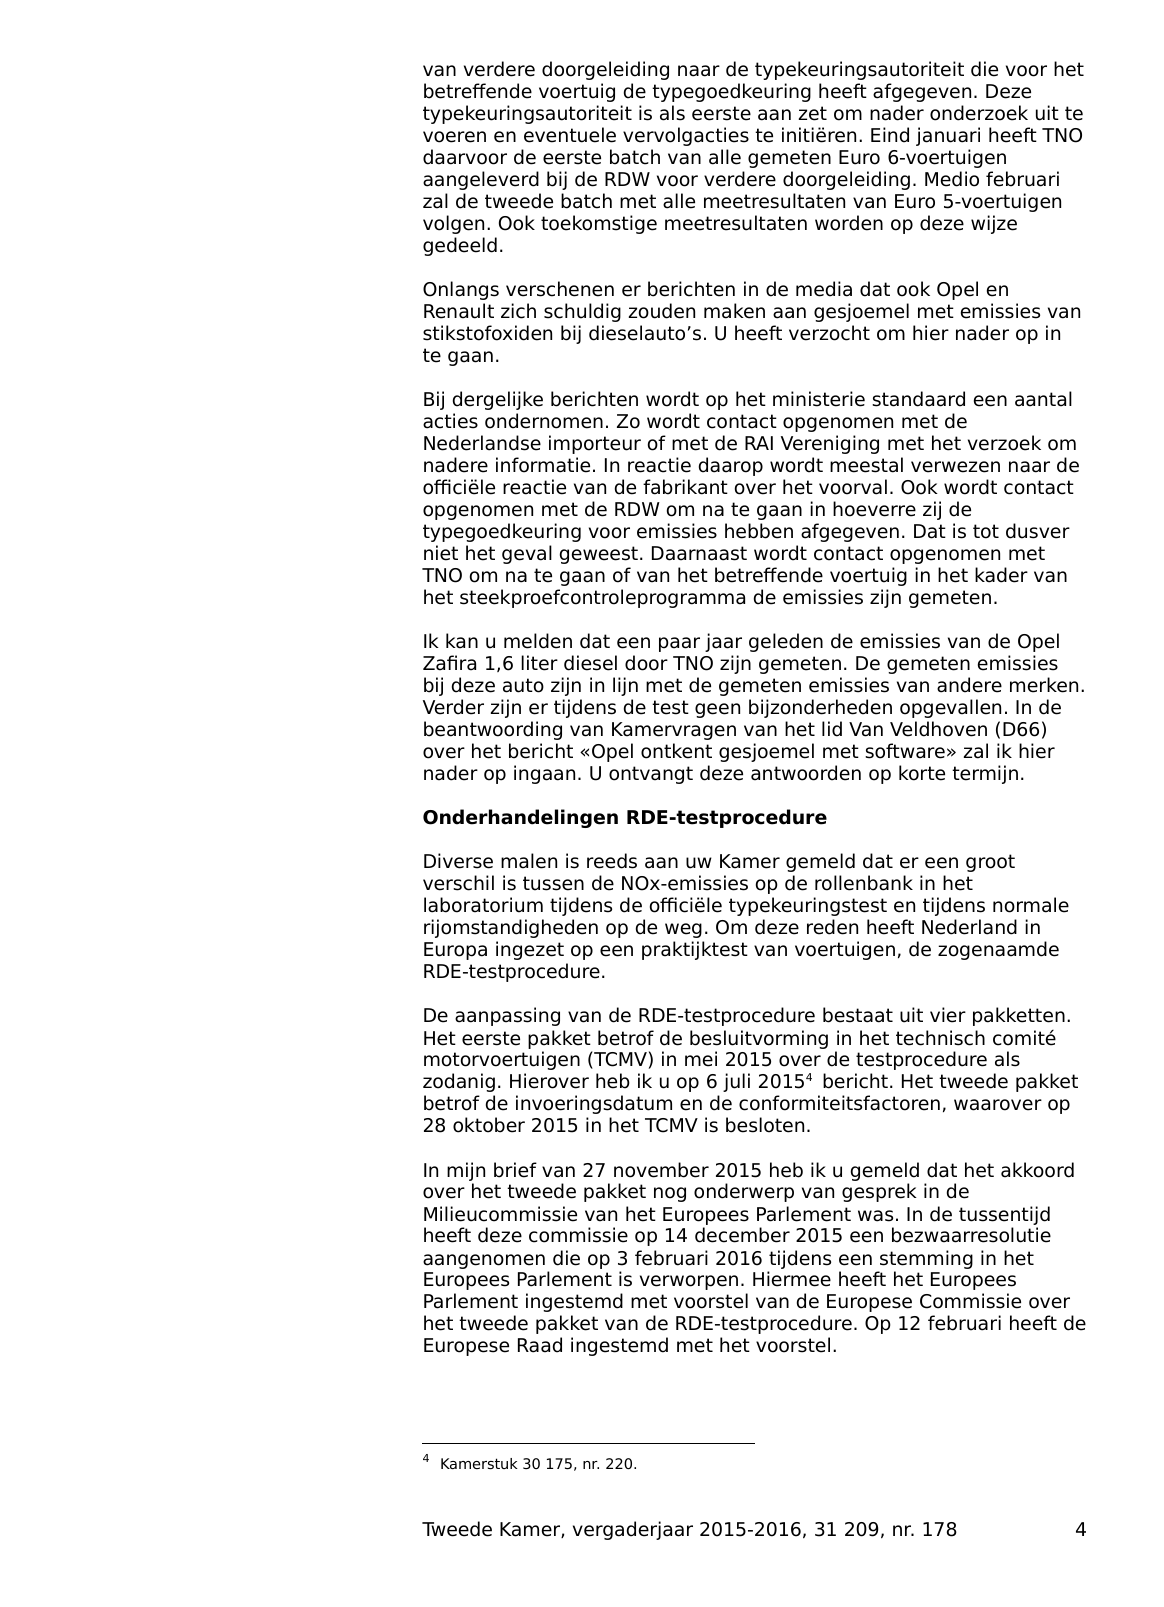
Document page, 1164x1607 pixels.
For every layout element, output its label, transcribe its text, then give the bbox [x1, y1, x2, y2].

text Diverse malen is reeds aan uw Kamer gemeld dat er een groot verschil is tussen de NOx-emissies op de rollenbank in het laboratorium tijdens de officiële typekeuringstest en tijdens normale rijomstandigheden op de weg. Om deze reden heeft Nederland in Europa ingezet op een praktijktest van voertuigen, de zogenaamde RDE-testprocedure. [422, 851, 1087, 983]
text De aanpassing van de RDE-testprocedure bestaat uit vier pakketten. Het eerste pakket betrof de besluitvorming in het technisch comité motorvoertuigen (TCMV) in mei 2015 over de testprocedure als zodanig. Hierover heb ik u op 6 juli 2015 bericht. Het tweede pakket betrof de invoeringsdatum en de conformiteitsfactoren, waarover op 28 oktober 2015 in het TCMV is besloten. [422, 1005, 1087, 1137]
text In mijn brief van 27 november 2015 heb ik u gemeld dat het akkoord over het tweede pakket nog onderwerp van gesprek in de Milieucommissie van het Europees Parlement was. In de tussentijd heeft deze commissie op 14 december 2015 een bezwaarresolutie aangenomen die op 3 februari 2016 tijdens een stemming in het Europees Parlement is verworpen. Hiermee heeft het Europees Parlement ingestemd met voorstel van de Europese Commissie over het tweede pakket van de RDE-testprocedure. Op 12 februari heeft de Europese Raad ingestemd met het voorstel. [422, 1159, 1087, 1357]
subtitle Onderhandelingen RDE-testprocedure [422, 807, 1087, 829]
text Kamerstuk 30 175, nr. 220. [422, 1452, 1087, 1474]
text van verdere doorgeleiding naar de typekeuringsautoriteit die voor het betreffende voertuig de typegoedkeuring heeft afgegeven. Deze typekeuringsautoriteit is als eerste aan zet om nader onderzoek uit te voeren en eventuele vervolgacties te initiëren. Eind januari heeft TNO daarvoor de eerste batch van alle gemeten Euro 6-voertuigen aangeleverd bij de RDW voor verdere doorgeleiding. Medio februari zal de tweede batch met alle meetresultaten van Euro 5-voertuigen volgen. Ook toekomstige meetresultaten worden op deze wijze gedeeld. [422, 59, 1087, 257]
text Bij dergelijke berichten wordt op het ministerie standaard een aantal acties ondernomen. Zo wordt contact opgenomen met de Nederlandse importeur of met de RAI Vereniging met het verzoek om nadere informatie. In reactie daarop wordt meestal verwezen naar de officiële reactie van de fabrikant over het voorval. Ook wordt contact opgenomen met de RDW om na te gaan in hoeverre zij de typegoedkeuring voor emissies hebben afgegeven. Dat is tot dusver niet het geval geweest. Daarnaast wordt contact opgenomen met TNO om na te gaan of van het betreffende voertuig in het kader van het steekproefcontroleprogramma de emissies zijn gemeten. [422, 389, 1087, 609]
text Ik kan u melden dat een paar jaar geleden de emissies van de Opel Zafira 1,6 liter diesel door TNO zijn gemeten. De gemeten emissies bij deze auto zijn in lijn met de gemeten emissies van andere merken. Verder zijn er tijdens de test geen bijzonderheden opgevallen. In de beantwoording van Kamervragen van het lid Van Veldhoven (D66) over het bericht «Opel ontkent gesjoemel met software» zal ik hier nader op ingaan. U ontvangt deze antwoorden op korte termijn. [422, 631, 1087, 785]
text Onlangs verschenen er berichten in de media dat ook Opel en Renault zich schuldig zouden maken aan gesjoemel met emissies van stikstofoxiden bij dieselauto’s. U heeft verzocht om hier nader op in te gaan. [422, 279, 1087, 367]
